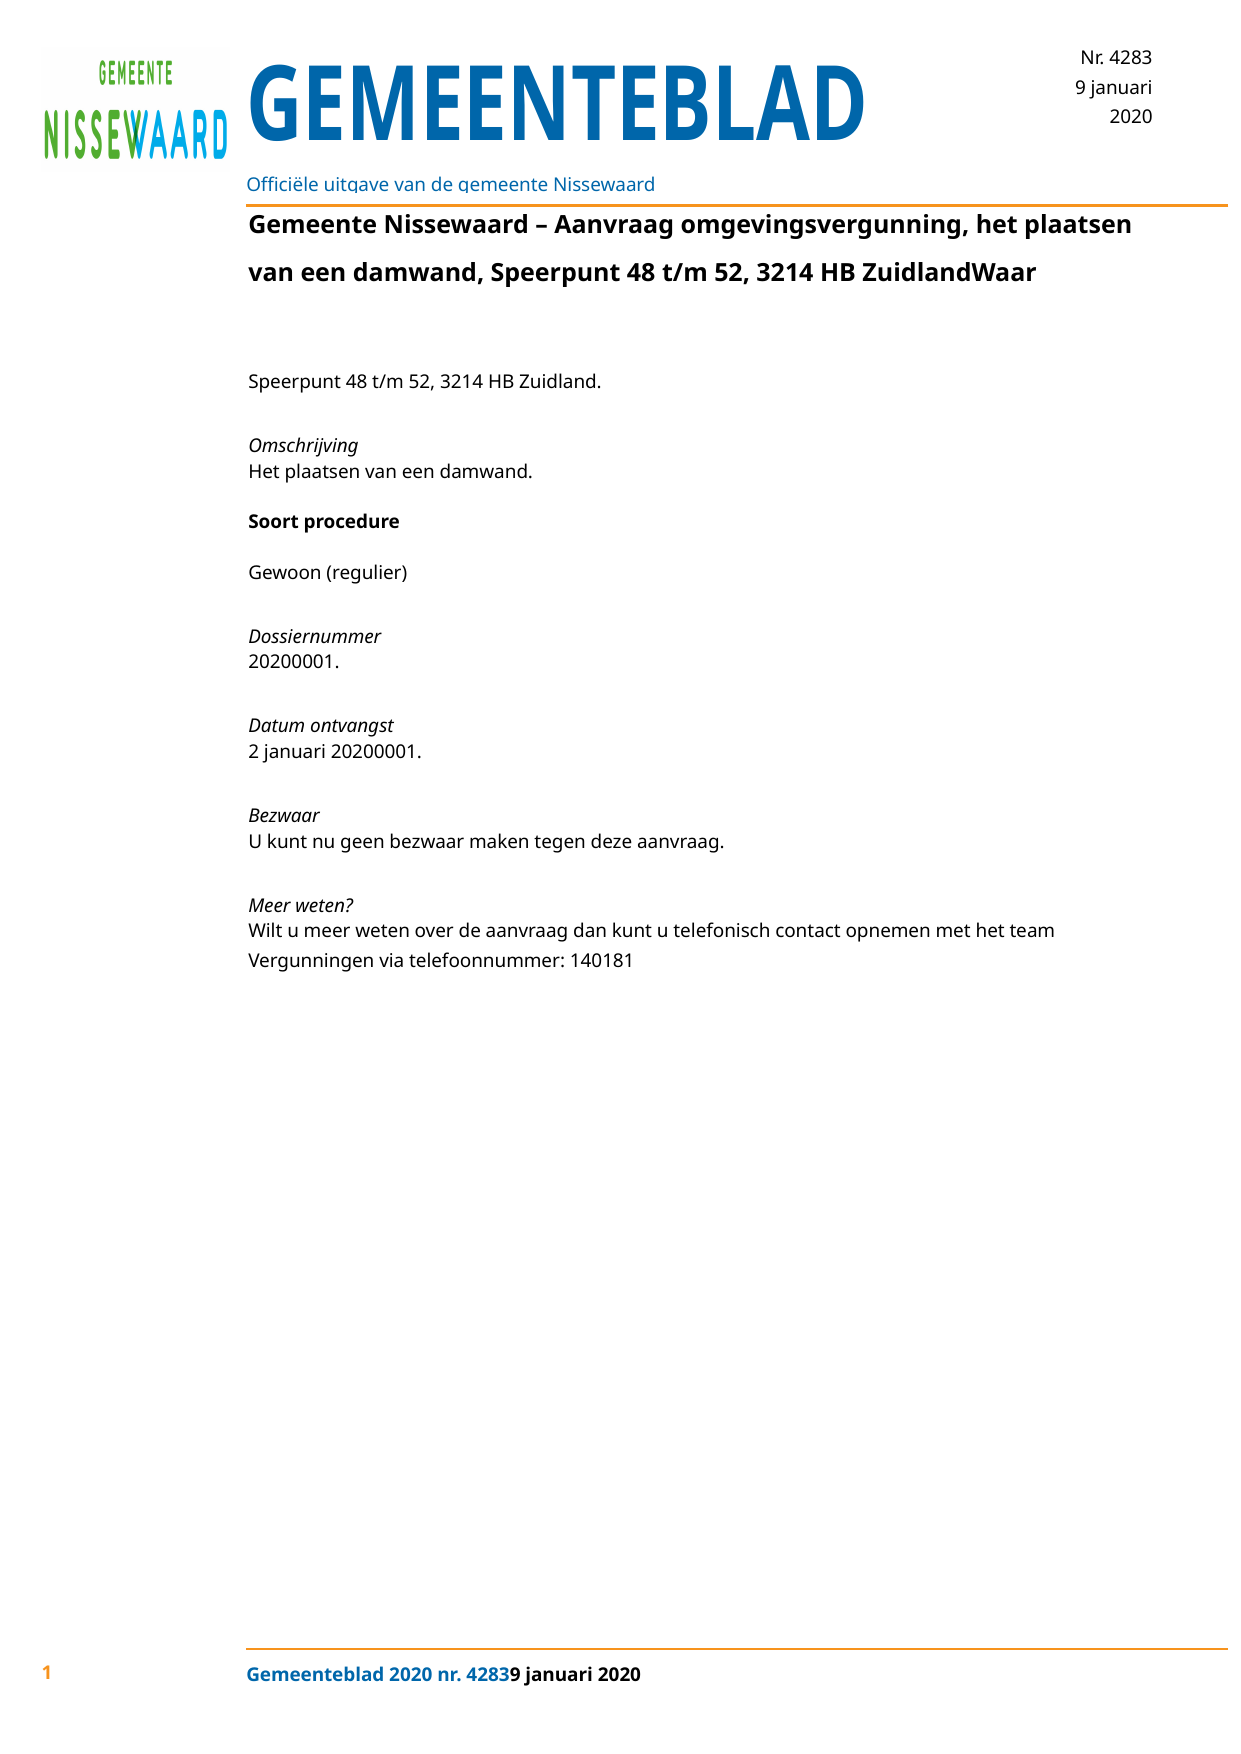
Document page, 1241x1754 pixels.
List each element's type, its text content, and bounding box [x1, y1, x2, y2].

text Meer weten? [248, 892, 1152, 918]
text Dossiernummer [248, 623, 1152, 648]
text Speerpunt 48 t/m 52, 3214 HB Zuidland. [248, 368, 1152, 394]
text Datum ontvangst [248, 712, 1152, 738]
text Wilt u meer weten over de aanvraag dan kunt u telefonisch contact opnemen met het team Vergunningen via telefoonnummer: 140181 [248, 918, 1152, 973]
text U kunt nu geen bezwaar maken tegen deze aanvraag. [248, 828, 1152, 854]
text 20200001. [248, 648, 1152, 674]
text Soort procedure [248, 508, 1152, 534]
picture [41, 47, 231, 172]
text Omschrijving [248, 432, 1152, 458]
text Gemeente Nissewaard – Aanvraag omgevingsvergunning, het plaatsen van een damwand, Speerpunt 48 t/m 52, 3214 HB ZuidlandWaar [248, 207, 1152, 288]
text 2 januari 20200001. [248, 738, 1152, 764]
text Gewoon (regulier) [248, 559, 1152, 584]
text Bezwaar [248, 802, 1152, 828]
text Het plaatsen van een damwand. [248, 458, 1152, 484]
